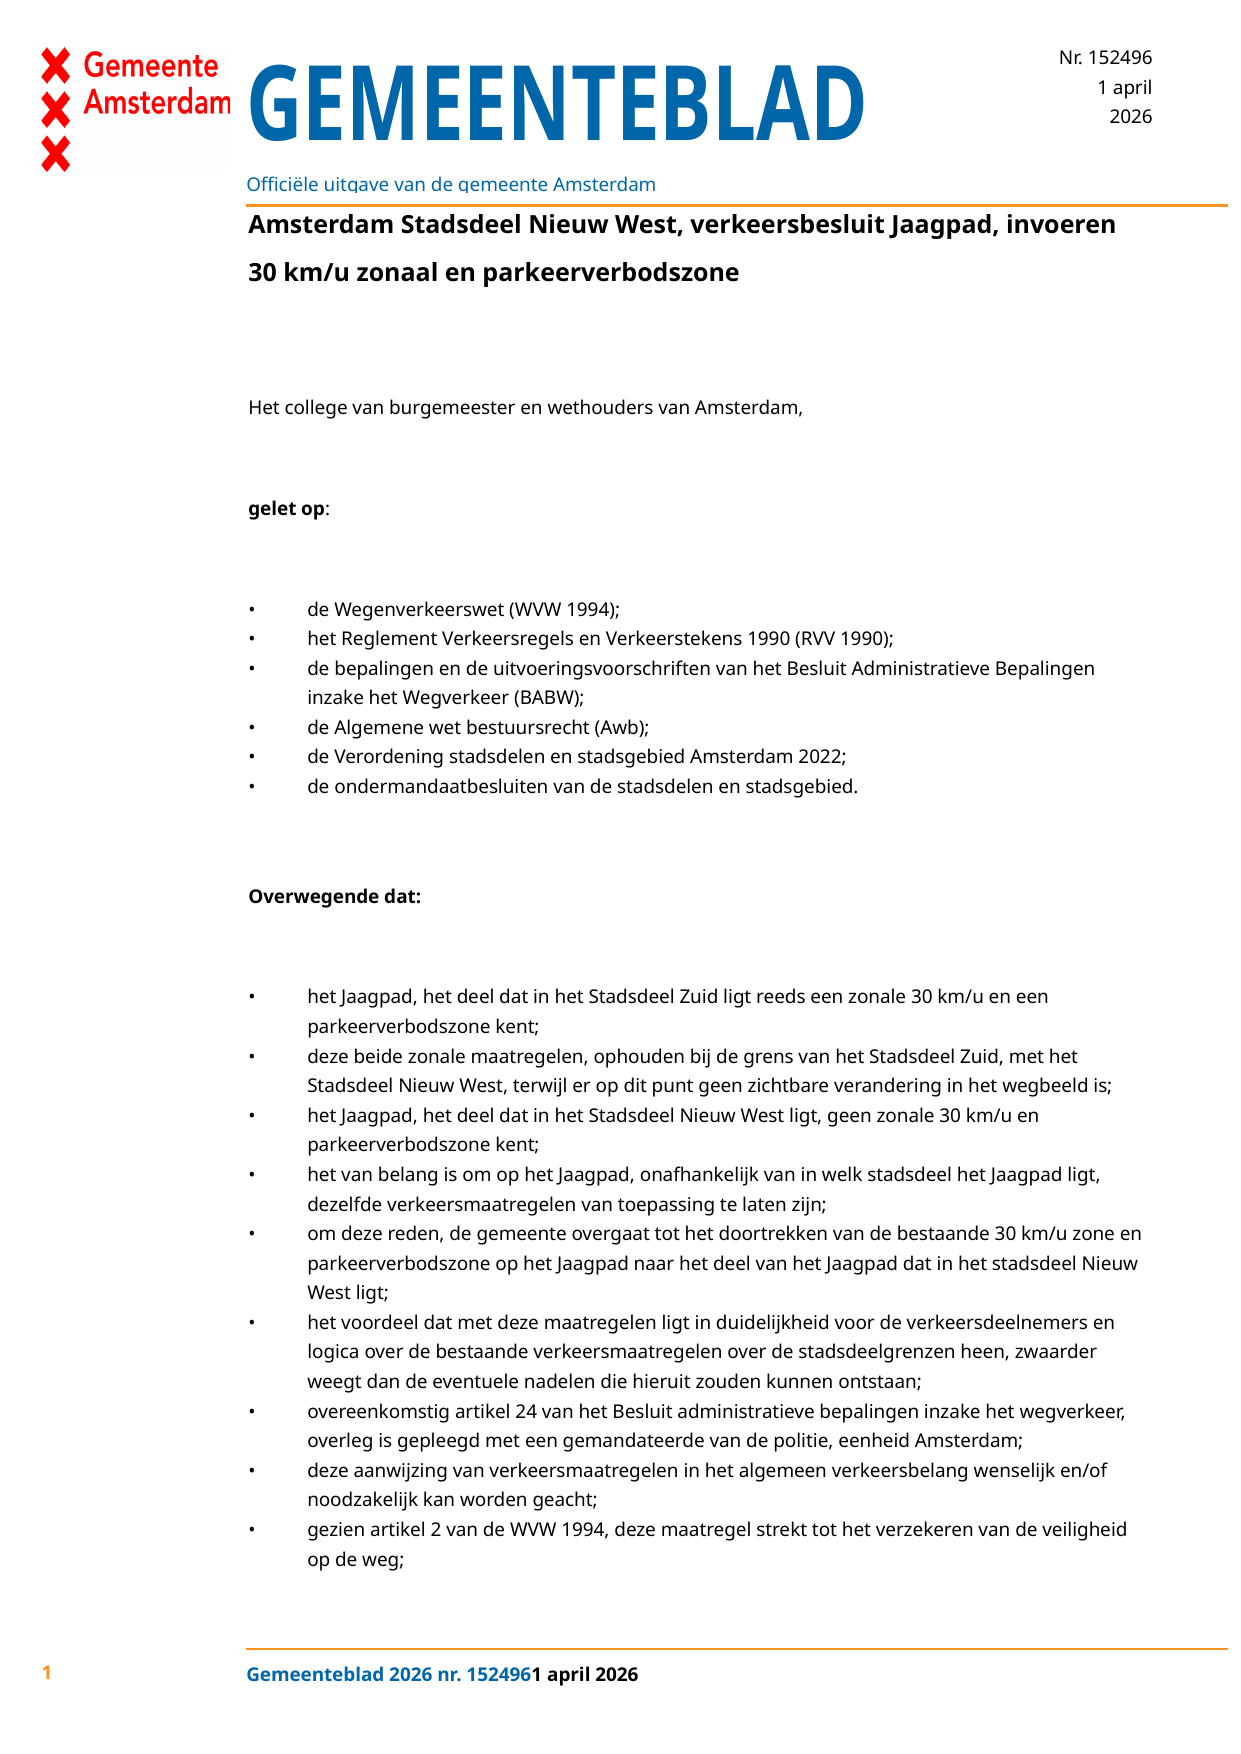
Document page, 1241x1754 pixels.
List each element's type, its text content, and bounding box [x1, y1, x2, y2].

list de Wegenverkeerswet (WVW 1994); [248, 596, 1152, 621]
list de Verordening stadsdelen en stadsgebied Amsterdam 2022; [248, 744, 1152, 769]
picture [41, 47, 231, 172]
list overeenkomstig artikel 24 van het Besluit administratieve bepalingen inzake het wegverkeer, overleg is gepleegd met een gemandateerde van de politie, eenheid Amsterdam; [248, 1398, 1152, 1453]
text Overwegende dat: [248, 883, 1152, 908]
list het van belang is om op het Jaagpad, onafhankelijk van in welk stadsdeel het Jaagpad ligt, dezelfde verkeersmaatregelen van toepassing te laten zijn; [248, 1161, 1152, 1216]
list de ondermandaatbesluiten van de stadsdelen en stadsgebied. [248, 773, 1152, 799]
text Het college van burgemeester en wethouders van Amsterdam, [248, 394, 1152, 420]
list het Jaagpad, het deel dat in het Stadsdeel Nieuw West ligt, geen zonale 30 km/u en parkeerverbodszone kent; [248, 1102, 1152, 1157]
text Amsterdam Stadsdeel Nieuw West, verkeersbesluit Jaagpad, invoeren 30 km/u zonaal en parkeerverbodszone [248, 207, 1152, 288]
list deze beide zonale maatregelen, ophouden bij de grens van het Stadsdeel Zuid, met het Stadsdeel Nieuw West, terwijl er op dit punt geen zichtbare verandering in het wegbeeld is; [248, 1043, 1152, 1098]
list om deze reden, de gemeente overgaat tot het doortrekken van de bestaande 30 km/u zone en parkeerverbodszone op het Jaagpad naar het deel van het Jaagpad dat in het stadsdeel Nieuw West ligt; [248, 1220, 1152, 1305]
list de Algemene wet bestuursrecht (Awb); [248, 714, 1152, 740]
list deze aanwijzing van verkeersmaatregelen in het algemeen verkeersbelang wenselijk en/of noodzakelijk kan worden geacht; [248, 1457, 1152, 1512]
list de bepalingen en de uitvoeringsvoorschriften van het Besluit Administratieve Bepalingen inzake het Wegverkeer (BABW); [248, 655, 1152, 710]
list gezien artikel 2 van de WVW 1994, deze maatregel strekt tot het verzekeren van de veiligheid op de weg; [248, 1516, 1152, 1571]
list het Reglement Verkeersregels en Verkeerstekens 1990 (RVV 1990); [248, 625, 1152, 651]
text gelet op: [248, 495, 1152, 521]
list het voordeel dat met deze maatregelen ligt in duidelijkheid voor de verkeersdeelnemers en logica over de bestaande verkeersmaatregelen over de stadsdeelgrenzen heen, zwaarder weegt dan de eventuele nadelen die hieruit zouden kunnen ontstaan; [248, 1309, 1152, 1394]
list het Jaagpad, het deel dat in het Stadsdeel Zuid ligt reeds een zonale 30 km/u en een parkeerverbodszone kent; [248, 984, 1152, 1039]
